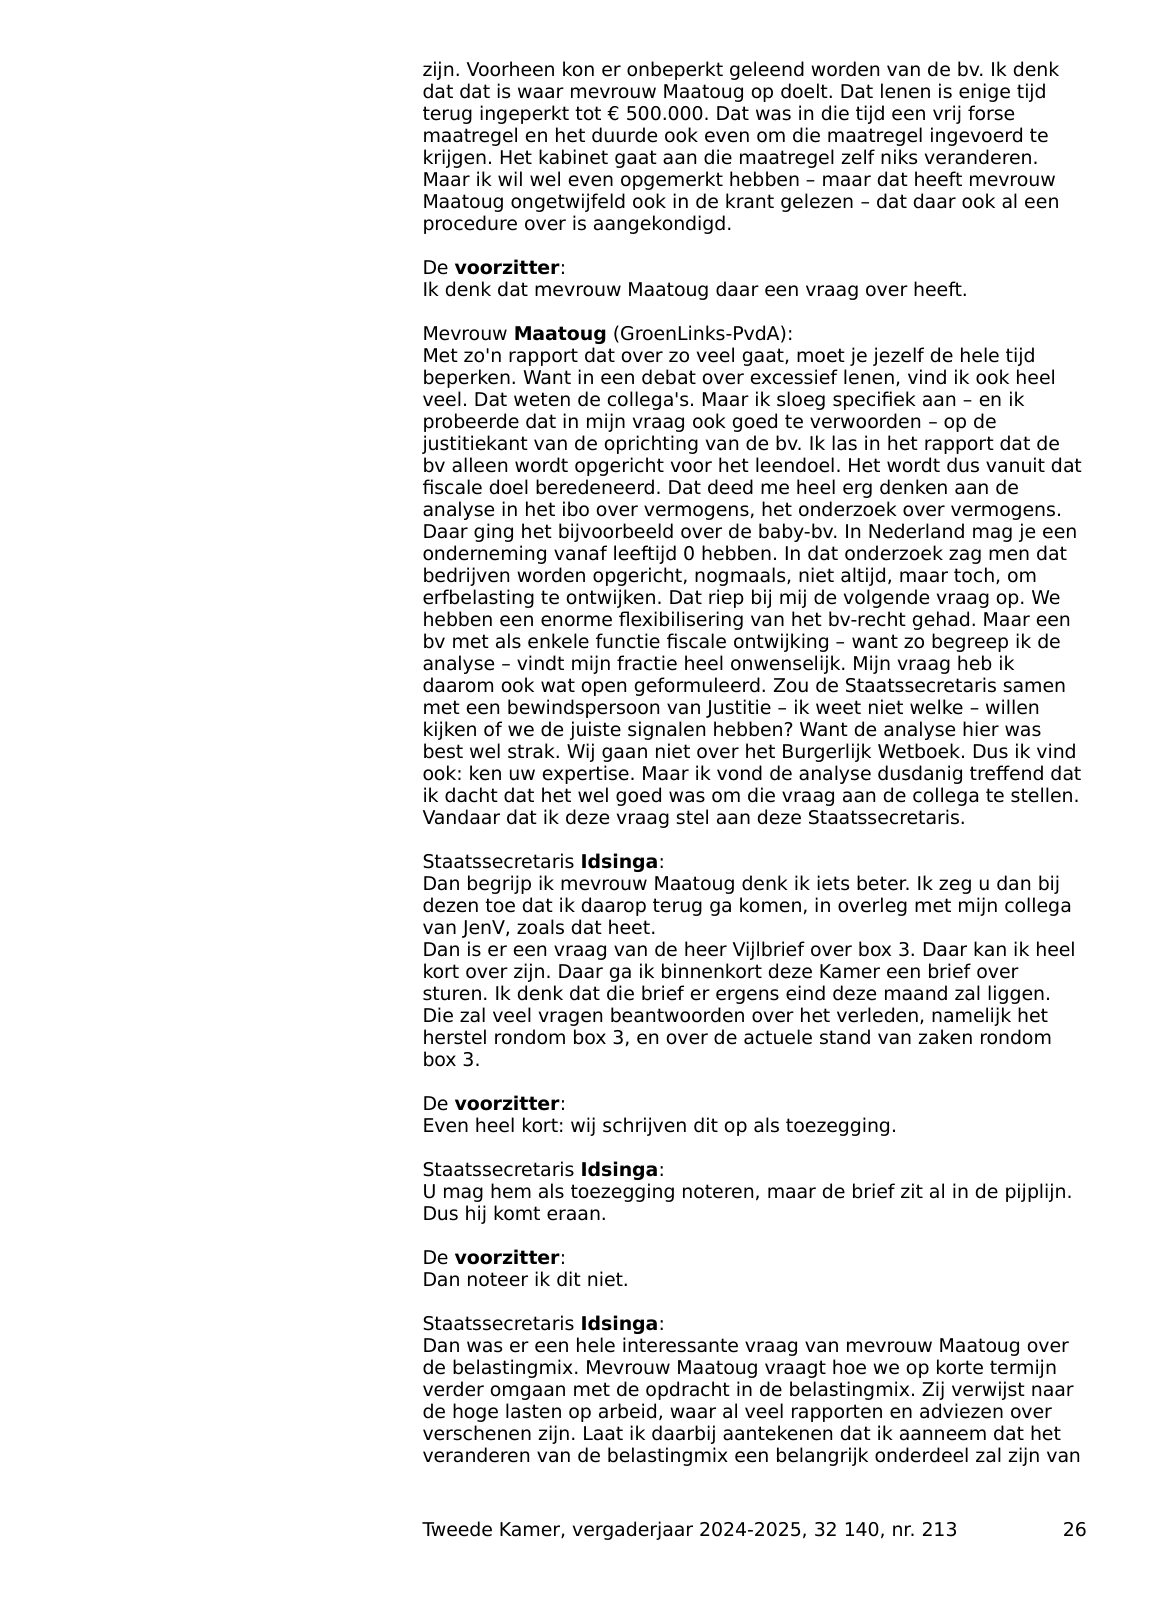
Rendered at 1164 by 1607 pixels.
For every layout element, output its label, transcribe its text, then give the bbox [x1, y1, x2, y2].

text De voorzitter: [422, 1093, 1087, 1115]
text De voorzitter: [422, 257, 1087, 279]
text Staatssecretaris Idsinga: [422, 1313, 1087, 1335]
text Ik denk dat mevrouw Maatoug daar een vraag over heeft. [422, 279, 1087, 301]
text Dan noteer ik dit niet. [422, 1269, 1087, 1291]
text zijn. Voorheen kon er onbeperkt geleend worden van de bv. Ik denk dat dat is waar mevrouw Maatoug op doelt. Dat lenen is enige tijd terug ingeperkt tot € 500.000. Dat was in die tijd een vrij forse maatregel en het duurde ook even om die maatregel ingevoerd te krijgen. Het kabinet gaat aan die maatregel zelf niks veranderen. Maar ik wil wel even opgemerkt hebben – maar dat heeft mevrouw Maatoug ongetwijfeld ook in de krant gelezen – dat daar ook al een procedure over is aangekondigd. [422, 59, 1087, 235]
text Mevrouw Maatoug (GroenLinks-PvdA): [422, 323, 1087, 345]
text U mag hem als toezegging noteren, maar de brief zit al in de pijplijn. Dus hij komt eraan. [422, 1181, 1087, 1225]
text Dan is er een vraag van de heer Vijlbrief over box 3. Daar kan ik heel kort over zijn. Daar ga ik binnenkort deze Kamer een brief over sturen. Ik denk dat die brief er ergens eind deze maand zal liggen. Die zal veel vragen beantwoorden over het verleden, namelijk het herstel rondom box 3, en over de actuele stand van zaken rondom box 3. [422, 939, 1087, 1071]
text Staatssecretaris Idsinga: [422, 1159, 1087, 1181]
text De voorzitter: [422, 1247, 1087, 1269]
text Even heel kort: wij schrijven dit op als toezegging. [422, 1115, 1087, 1137]
text Dan was er een hele interessante vraag van mevrouw Maatoug over de belastingmix. Mevrouw Maatoug vraagt hoe we op korte termijn verder omgaan met de opdracht in de belastingmix. Zij verwijst naar de hoge lasten op arbeid, waar al veel rapporten en adviezen over verschenen zijn. Laat ik daarbij aantekenen dat ik aanneem dat het veranderen van de belastingmix een belangrijk onderdeel zal zijn van [422, 1335, 1087, 1467]
text Staatssecretaris Idsinga: [422, 851, 1087, 873]
text Met zo'n rapport dat over zo veel gaat, moet je jezelf de hele tijd beperken. Want in een debat over excessief lenen, vind ik ook heel veel. Dat weten de collega's. Maar ik sloeg specifiek aan – en ik probeerde dat in mijn vraag ook goed te verwoorden – op de justitiekant van de oprichting van de bv. Ik las in het rapport dat de bv alleen wordt opgericht voor het leendoel. Het wordt dus vanuit dat fiscale doel beredeneerd. Dat deed me heel erg denken aan de analyse in het ibo over vermogens, het onderzoek over vermogens. Daar ging het bijvoorbeeld over de baby-bv. In Nederland mag je een onderneming vanaf leeftijd 0 hebben. In dat onderzoek zag men dat bedrijven worden opgericht, nogmaals, niet altijd, maar toch, om erfbelasting te ontwijken. Dat riep bij mij de volgende vraag op. We hebben een enorme flexibilisering van het bv-recht gehad. Maar een bv met als enkele functie fiscale ontwijking – want zo begreep ik de analyse – vindt mijn fractie heel onwenselijk. Mijn vraag heb ik daarom ook wat open geformuleerd. Zou de Staatssecretaris samen met een bewindspersoon van Justitie – ik weet niet welke – willen kijken of we de juiste signalen hebben? Want de analyse hier was best wel strak. Wij gaan niet over het Burgerlijk Wetboek. Dus ik vind ook: ken uw expertise. Maar ik vond de analyse dusdanig treffend dat ik dacht dat het wel goed was om die vraag aan de collega te stellen. Vandaar dat ik deze vraag stel aan deze Staatssecretaris. [422, 345, 1087, 829]
text Dan begrijp ik mevrouw Maatoug denk ik iets beter. Ik zeg u dan bij dezen toe dat ik daarop terug ga komen, in overleg met mijn collega van JenV, zoals dat heet. [422, 873, 1087, 939]
